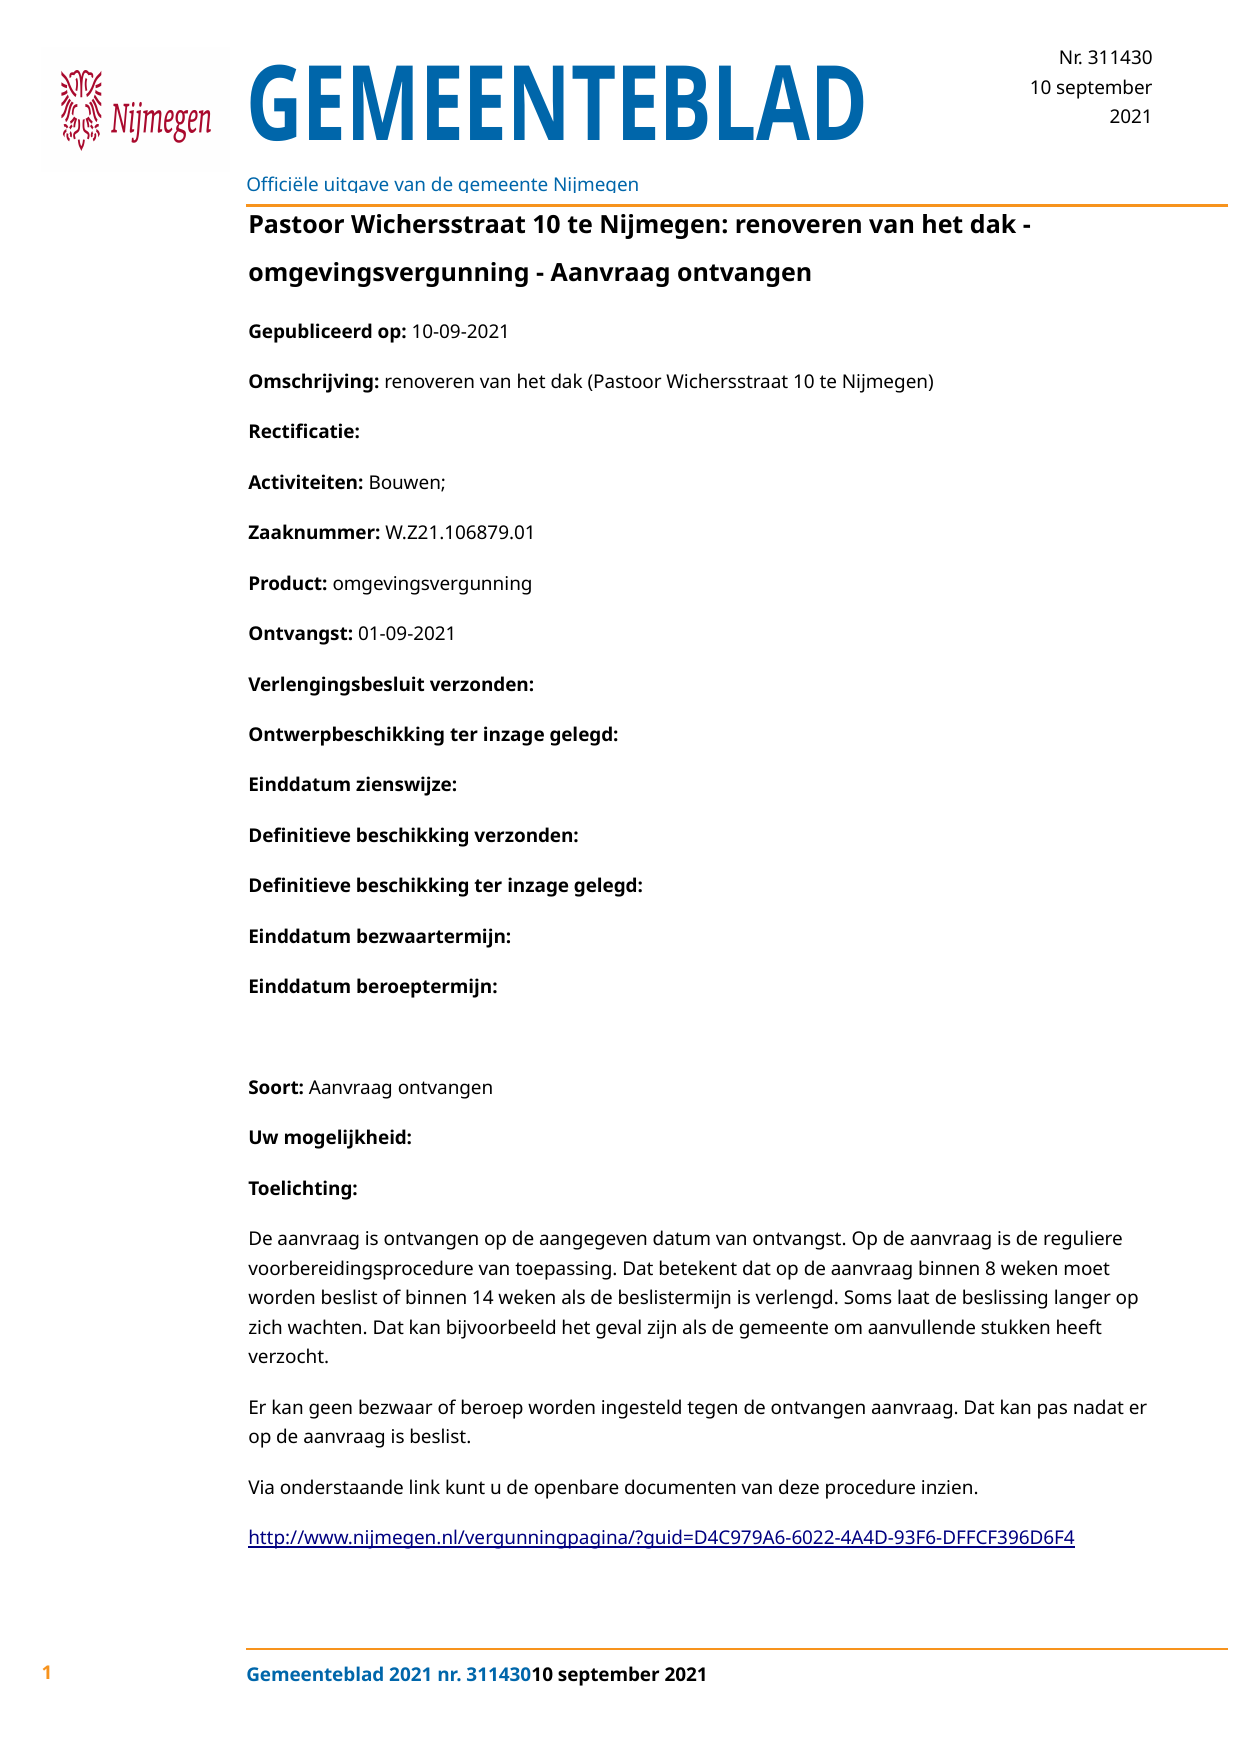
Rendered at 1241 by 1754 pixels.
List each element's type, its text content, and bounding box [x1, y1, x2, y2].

text Verlengingsbesluit verzonden: [248, 671, 1152, 697]
text Soort: Aanvraag ontvangen [248, 1074, 1152, 1100]
text Rectificatie: [248, 419, 1152, 444]
text Uw mogelijkheid: [248, 1124, 1152, 1150]
text Toelichting: [248, 1175, 1152, 1201]
text Activiteiten: Bouwen; [248, 469, 1152, 495]
text http://www.nijmegen.nl/vergunningpagina/?guid=D4C979A6-6022-4A4D-93F6-DFFCF396D6F4 [248, 1524, 1152, 1550]
text Einddatum beroeptermijn: [248, 973, 1152, 999]
text Product: omgevingsvergunning [248, 570, 1152, 596]
text Gepubliceerd op: 10-09-2021 [248, 318, 1152, 344]
text Ontwerpbeschikking ter inzage gelegd: [248, 721, 1152, 747]
text Einddatum zienswijze: [248, 772, 1152, 797]
text Einddatum bezwaartermijn: [248, 923, 1152, 949]
text Omschrijving: renoveren van het dak (Pastoor Wichersstraat 10 te Nijmegen) [248, 368, 1152, 394]
text Via onderstaande link kunt u de openbare documenten van deze procedure inzien. [248, 1474, 1152, 1500]
text Definitieve beschikking ter inzage gelegd: [248, 872, 1152, 898]
picture [41, 47, 231, 172]
text De aanvraag is ontvangen op de aangegeven datum van ontvangst. Op de aanvraag is de reguliere voorbereidingsprocedure van toepassing. Dat betekent dat op de aanvraag binnen 8 weken moet worden beslist of binnen 14 weken als de beslistermijn is verlengd. Soms laat de beslissing langer op zich wachten. Dat kan bijvoorbeeld het geval zijn als de gemeente om aanvullende stukken heeft verzocht. [248, 1225, 1152, 1369]
text Er kan geen bezwaar of beroep worden ingesteld tegen de ontvangen aanvraag. Dat kan pas nadat er op de aanvraag is beslist. [248, 1394, 1152, 1449]
text Zaaknummer: W.Z21.106879.01 [248, 519, 1152, 545]
text Ontvangst: 01-09-2021 [248, 620, 1152, 646]
text Pastoor Wichersstraat 10 te Nijmegen: renoveren van het dak - omgevingsvergunning - Aanvraag ontvangen [248, 207, 1152, 288]
text Definitieve beschikking verzonden: [248, 822, 1152, 848]
